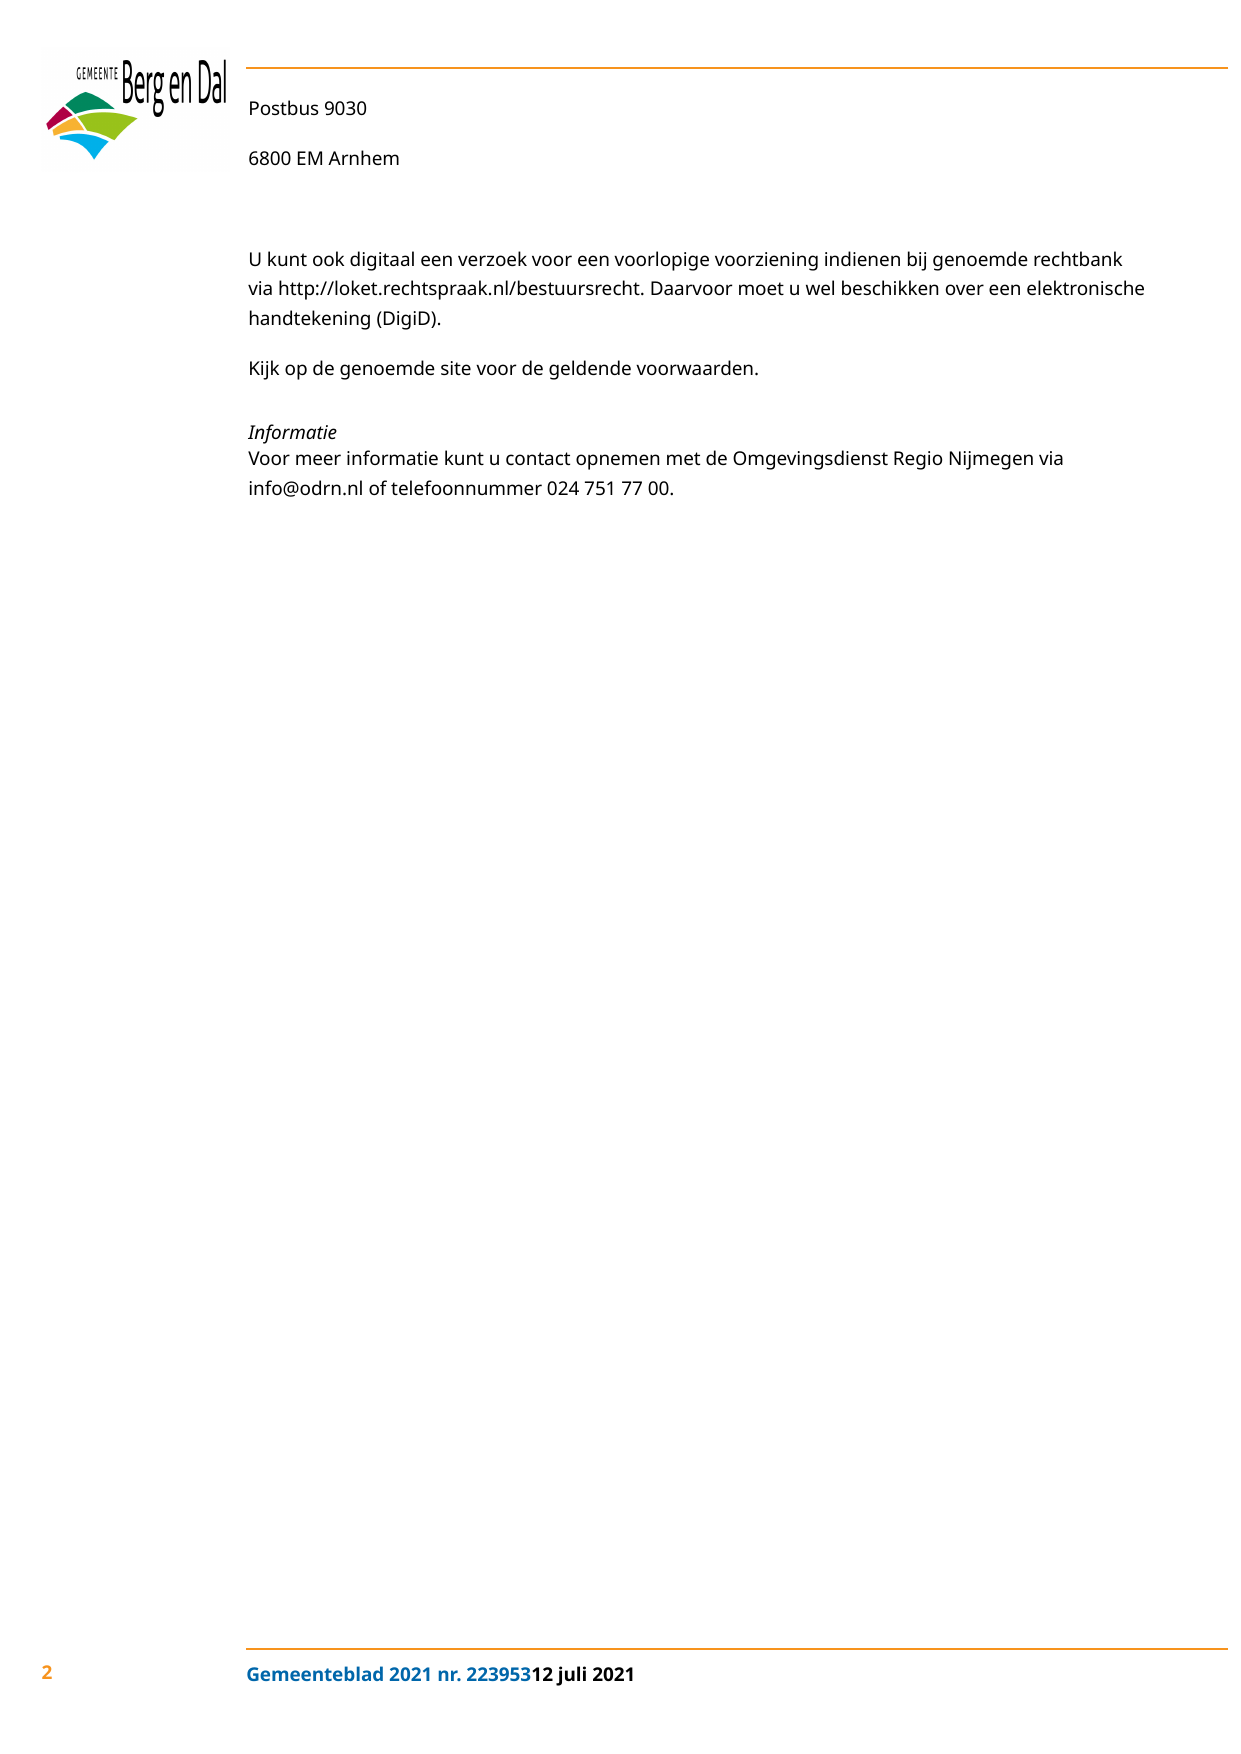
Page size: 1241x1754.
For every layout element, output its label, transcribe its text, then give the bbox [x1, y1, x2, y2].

picture [41, 47, 231, 172]
text Kijk op de genoemde site voor de geldende voorwaarden. [248, 356, 1152, 381]
text Informatie [248, 419, 1152, 445]
text Postbus 9030 [248, 95, 1152, 121]
text Voor meer informatie kunt u contact opnemen met de Omgevingsdienst Regio Nijmegen via info@odrn.nl of telefoonnummer 024 751 77 00. [248, 445, 1152, 501]
text 6800 EM Arnhem [248, 145, 1152, 171]
text U kunt ook digitaal een verzoek voor een voorlopige voorziening indienen bij genoemde rechtbank via http://loket.rechtspraak.nl/bestuursrecht. Daarvoor moet u wel beschikken over een elektronische handtekening (DigiD). [248, 246, 1152, 331]
